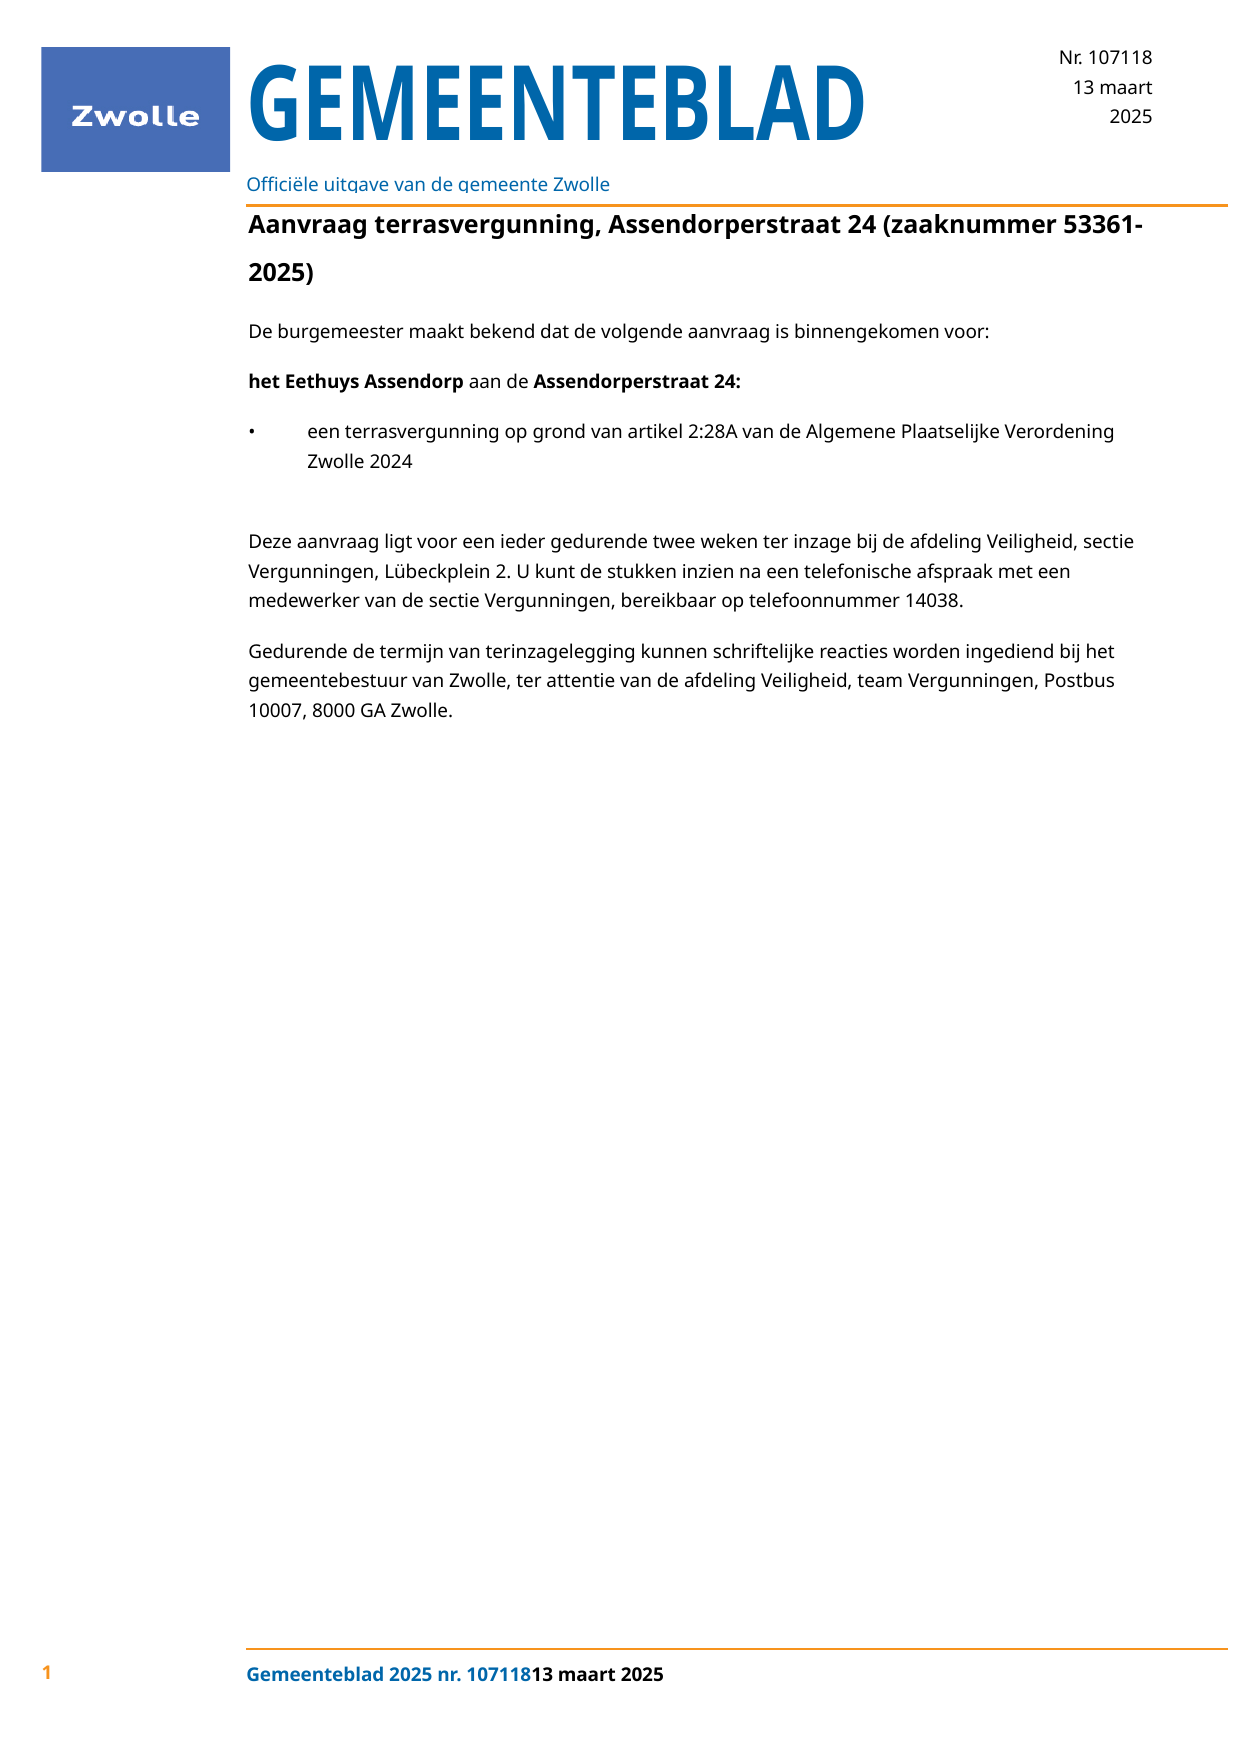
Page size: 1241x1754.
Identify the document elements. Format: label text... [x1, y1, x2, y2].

text Aanvraag terrasvergunning, Assendorperstraat 24 (zaaknummer 53361-2025) [248, 207, 1152, 288]
text De burgemeester maakt bekend dat de volgende aanvraag is binnengekomen voor: [248, 318, 1152, 344]
text Gedurende de termijn van terinzagelegging kunnen schriftelijke reacties worden ingediend bij het gemeentebestuur van Zwolle, ter attentie van de afdeling Veiligheid, team Vergunningen, Postbus 10007, 8000 GA Zwolle. [248, 638, 1152, 723]
text Deze aanvraag ligt voor een ieder gedurende twee weken ter inzage bij de afdeling Veiligheid, sectie Vergunningen, Lübeckplein 2. U kunt de stukken inzien na een telefonische afspraak met een medewerker van de sectie Vergunningen, bereikbaar op telefoonnummer 14038. [248, 528, 1152, 613]
text het Eethuys Assendorp aan de Assendorperstraat 24: [248, 368, 1152, 394]
picture [41, 47, 231, 172]
list een terrasvergunning op grond van artikel 2:28A van de Algemene Plaatselijke Verordening Zwolle 2024 [248, 419, 1152, 474]
